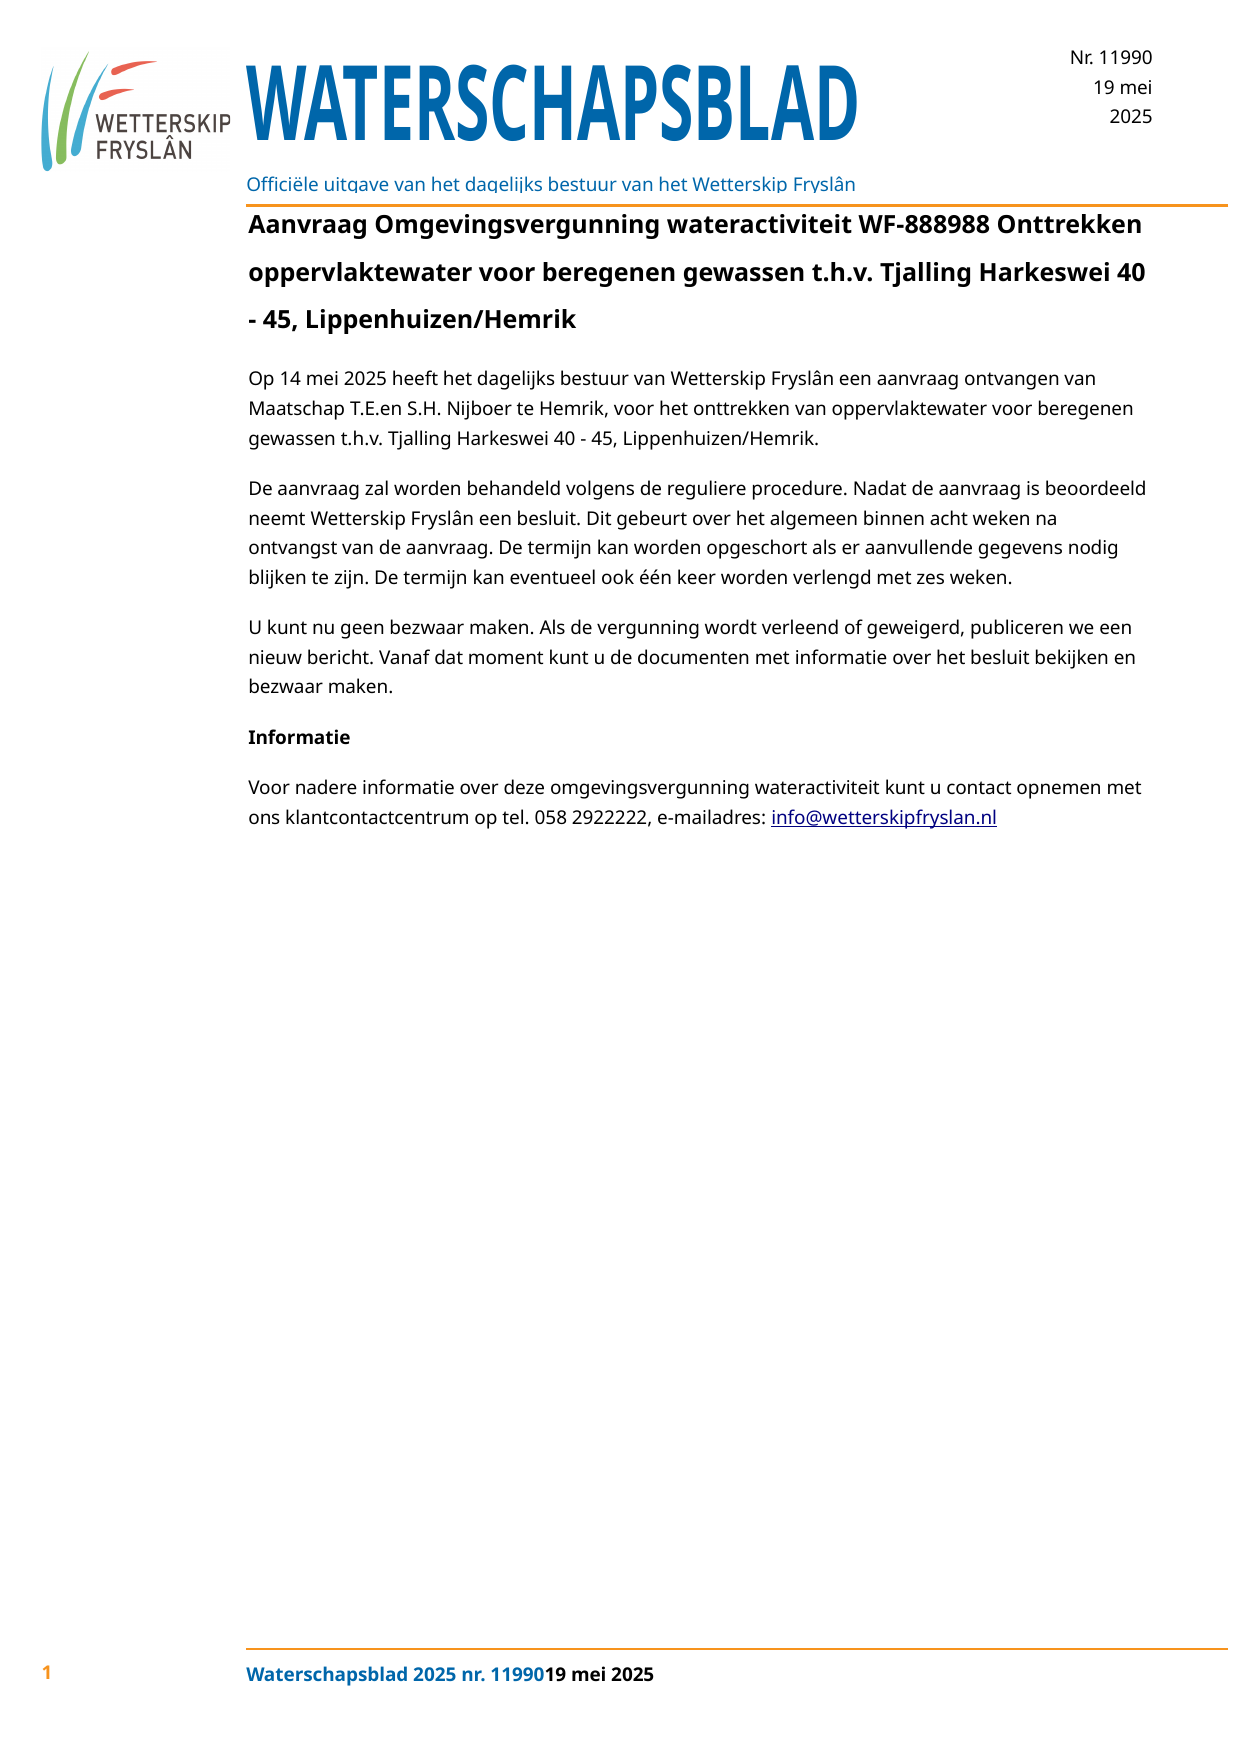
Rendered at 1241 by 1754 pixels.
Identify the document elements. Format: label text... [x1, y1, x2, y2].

text De aanvraag zal worden behandeld volgens de reguliere procedure. Nadat de aanvraag is beoordeeld neemt Wetterskip Fryslân een besluit. Dit gebeurt over het algemeen binnen acht weken na ontvangst van de aanvraag. De termijn kan worden opgeschort als er aanvullende gegevens nodig blijken te zijn. De termijn kan eventueel ook één keer worden verlengd met zes weken. [248, 475, 1152, 589]
text Op 14 mei 2025 heeft het dagelijks bestuur van Wetterskip Fryslân een aanvraag ontvangen van Maatschap T.E.en S.H. Nijboer te Hemrik, voor het onttrekken van oppervlaktewater voor beregenen gewassen t.h.v. Tjalling Harkeswei 40 - 45, Lippenhuizen/Hemrik. [248, 366, 1152, 450]
text U kunt nu geen bezwaar maken. Als de vergunning wordt verleend of geweigerd, publiceren we een nieuw bericht. Vanaf dat moment kunt u de documenten met informatie over het besluit bekijken en bezwaar maken. [248, 614, 1152, 699]
picture [41, 47, 231, 172]
text Voor nadere informatie over deze omgevingsvergunning wateractiviteit kunt u contact opnemen met ons klantcontactcentrum op tel. 058 2922222, e-mailadres: info@wetterskipfryslan.nl [248, 774, 1152, 829]
text Aanvraag Omgevingsvergunning wateractiviteit WF-888988 Onttrekken oppervlaktewater voor beregenen gewassen t.h.v. Tjalling Harkeswei 40 - 45, Lippenhuizen/Hemrik [248, 207, 1152, 336]
text Informatie [248, 724, 1152, 749]
